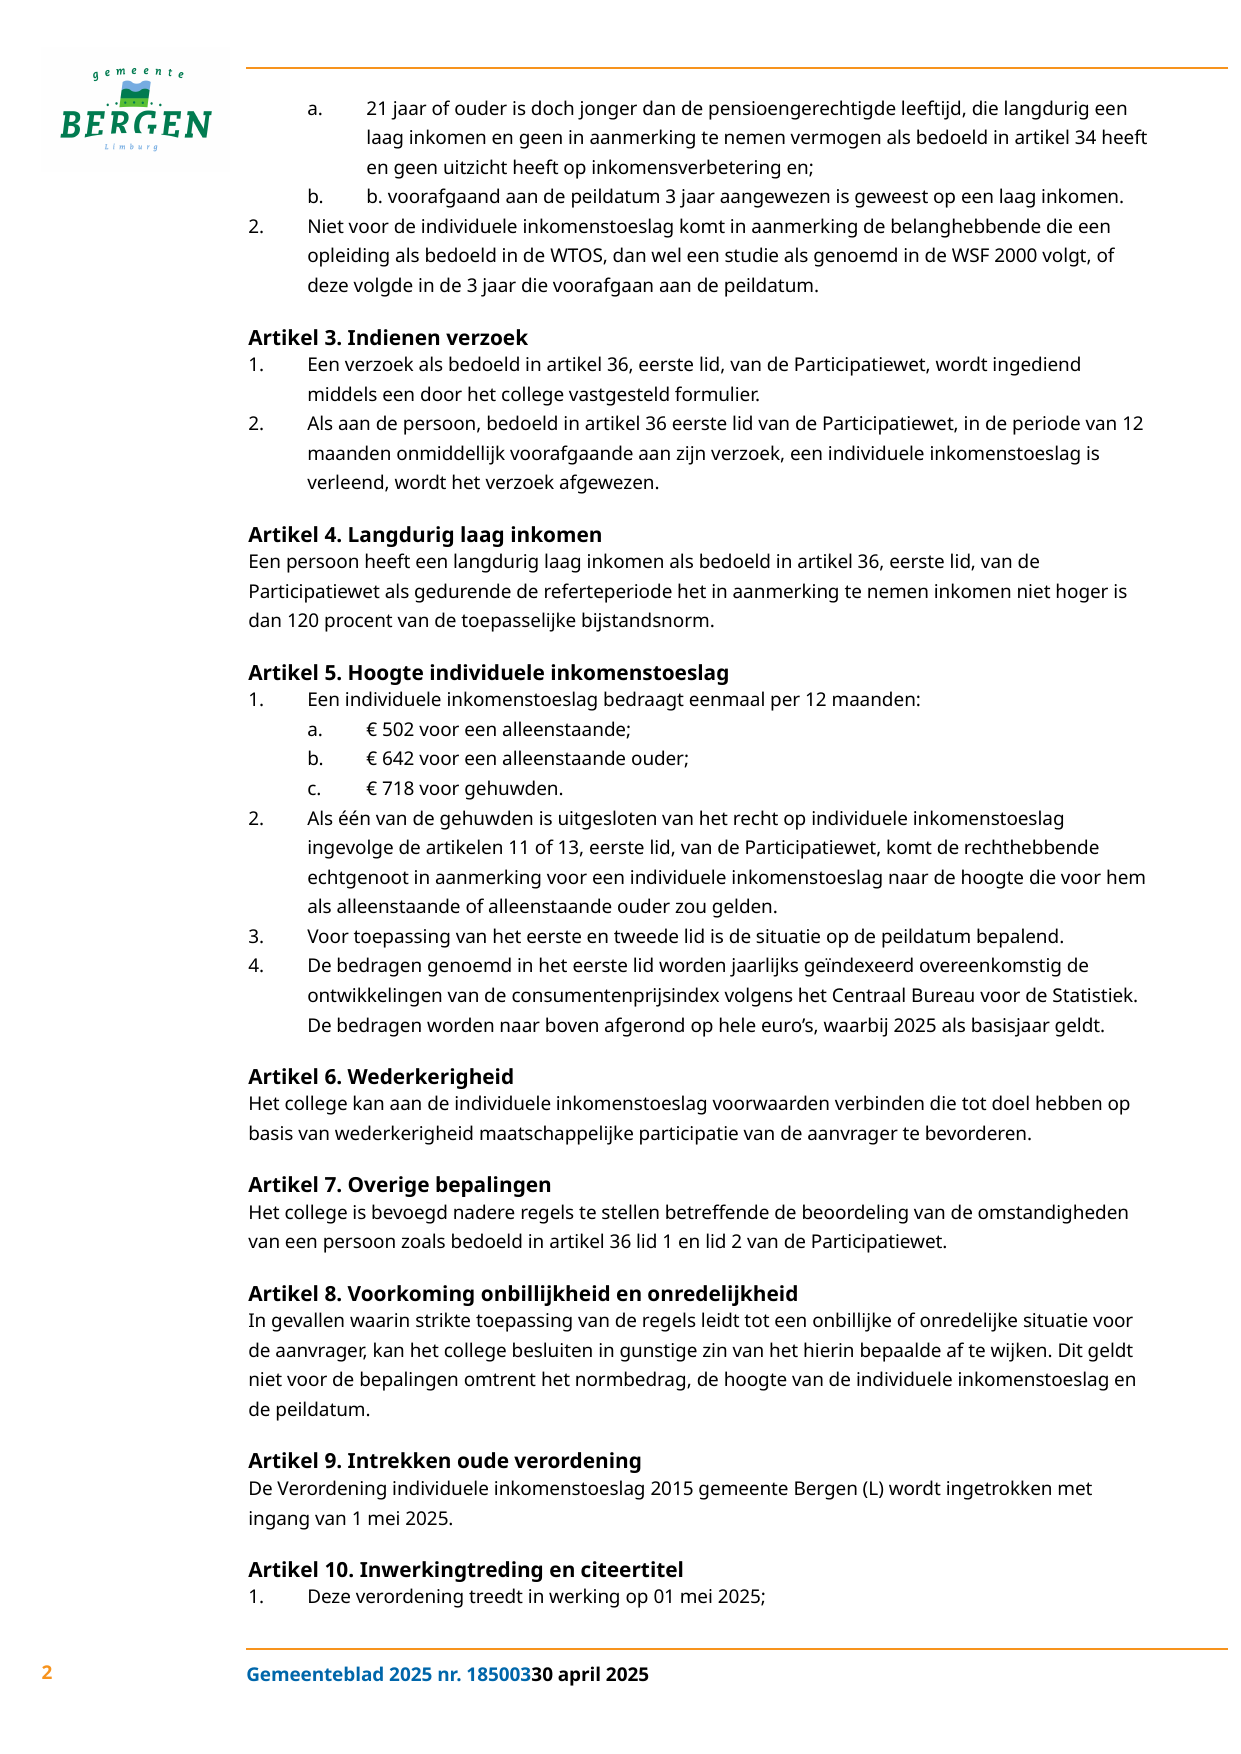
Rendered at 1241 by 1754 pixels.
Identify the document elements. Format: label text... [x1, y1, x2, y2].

list € 718 voor gehuwden. [307, 775, 1152, 801]
list Een verzoek als bedoeld in artikel 36, eerste lid, van de Participatiewet, wordt ingediend middels een door het college vastgesteld formulier. [248, 351, 1152, 406]
text Artikel 4. Langdurig laag inkomen [248, 520, 1152, 548]
text Artikel 8. Voorkoming onbillijkheid en onredelijkheid [248, 1279, 1152, 1307]
text Artikel 10. Inwerkingtreding en citeertitel [248, 1555, 1152, 1583]
list Deze verordening treedt in werking op 01 mei 2025; [248, 1583, 1152, 1609]
text Artikel 7. Overige bepalingen [248, 1171, 1152, 1199]
picture [41, 47, 231, 172]
text Artikel 5. Hoogte individuele inkomenstoeslag [248, 658, 1152, 686]
text Het college kan aan de individuele inkomenstoeslag voorwaarden verbinden die tot doel hebben op basis van wederkerigheid maatschappelijke participatie van de aanvrager te bevorderen. [248, 1091, 1152, 1146]
list b. voorafgaand aan de peildatum 3 jaar aangewezen is geweest op een laag inkomen. [307, 183, 1152, 209]
list Voor toepassing van het eerste en tweede lid is de situatie op de peildatum bepalend. [248, 923, 1152, 949]
list € 642 voor een alleenstaande ouder; [307, 746, 1152, 771]
list 21 jaar of ouder is doch jonger dan de pensioengerechtigde leeftijd, die langdurig een laag inkomen en geen in aanmerking te nemen vermogen als bedoeld in artikel 34 heeft en geen uitzicht heeft op inkomensverbetering en; [307, 95, 1152, 180]
text Artikel 3. Indienen verzoek [248, 323, 1152, 351]
list Niet voor de individuele inkomenstoeslag komt in aanmerking de belanghebbende die een opleiding als bedoeld in de WTOS, dan wel een studie als genoemd in de WSF 2000 volgt, of deze volgde in de 3 jaar die voorafgaan aan de peildatum. [248, 213, 1152, 298]
text In gevallen waarin strikte toepassing van de regels leidt tot een onbillijke of onredelijke situatie voor de aanvrager, kan het college besluiten in gunstige zin van het hierin bepaalde af te wijken. Dit geldt niet voor de bepalingen omtrent het normbedrag, de hoogte van de individuele inkomenstoeslag en de peildatum. [248, 1307, 1152, 1422]
text Artikel 6. Wederkerigheid [248, 1062, 1152, 1091]
list Als aan de persoon, bedoeld in artikel 36 eerste lid van de Participatiewet, in de periode van 12 maanden onmiddellijk voorafgaande aan zijn verzoek, een individuele inkomenstoeslag is verleend, wordt het verzoek afgewezen. [248, 410, 1152, 495]
list Een individuele inkomenstoeslag bedraagt eenmaal per 12 maanden: [248, 686, 1152, 712]
text De Verordening individuele inkomenstoeslag 2015 gemeente Bergen (L) wordt ingetrokken met ingang van 1 mei 2025. [248, 1475, 1152, 1530]
list De bedragen genoemd in het eerste lid worden jaarlijks geïndexeerd overeenkomstig de ontwikkelingen van de consumentenprijsindex volgens het Centraal Bureau voor de Statistiek. De bedragen worden naar boven afgerond op hele euro’s, waarbij 2025 als basisjaar geldt. [248, 953, 1152, 1037]
text Het college is bevoegd nadere regels te stellen betreffende de beoordeling van de omstandigheden van een persoon zoals bedoeld in artikel 36 lid 1 en lid 2 van de Participatiewet. [248, 1199, 1152, 1254]
text Artikel 9. Intrekken oude verordening [248, 1447, 1152, 1475]
text Een persoon heeft een langdurig laag inkomen als bedoeld in artikel 36, eerste lid, van de Participatiewet als gedurende de referteperiode het in aanmerking te nemen inkomen niet hoger is dan 120 procent van de toepasselijke bijstandsnorm. [248, 548, 1152, 633]
list € 502 voor een alleenstaande; [307, 716, 1152, 742]
list Als één van de gehuwden is uitgesloten van het recht op individuele inkomenstoeslag ingevolge de artikelen 11 of 13, eerste lid, van de Participatiewet, komt de rechthebbende echtgenoot in aanmerking voor een individuele inkomenstoeslag naar de hoogte die voor hem als alleenstaande of alleenstaande ouder zou gelden. [248, 805, 1152, 919]
